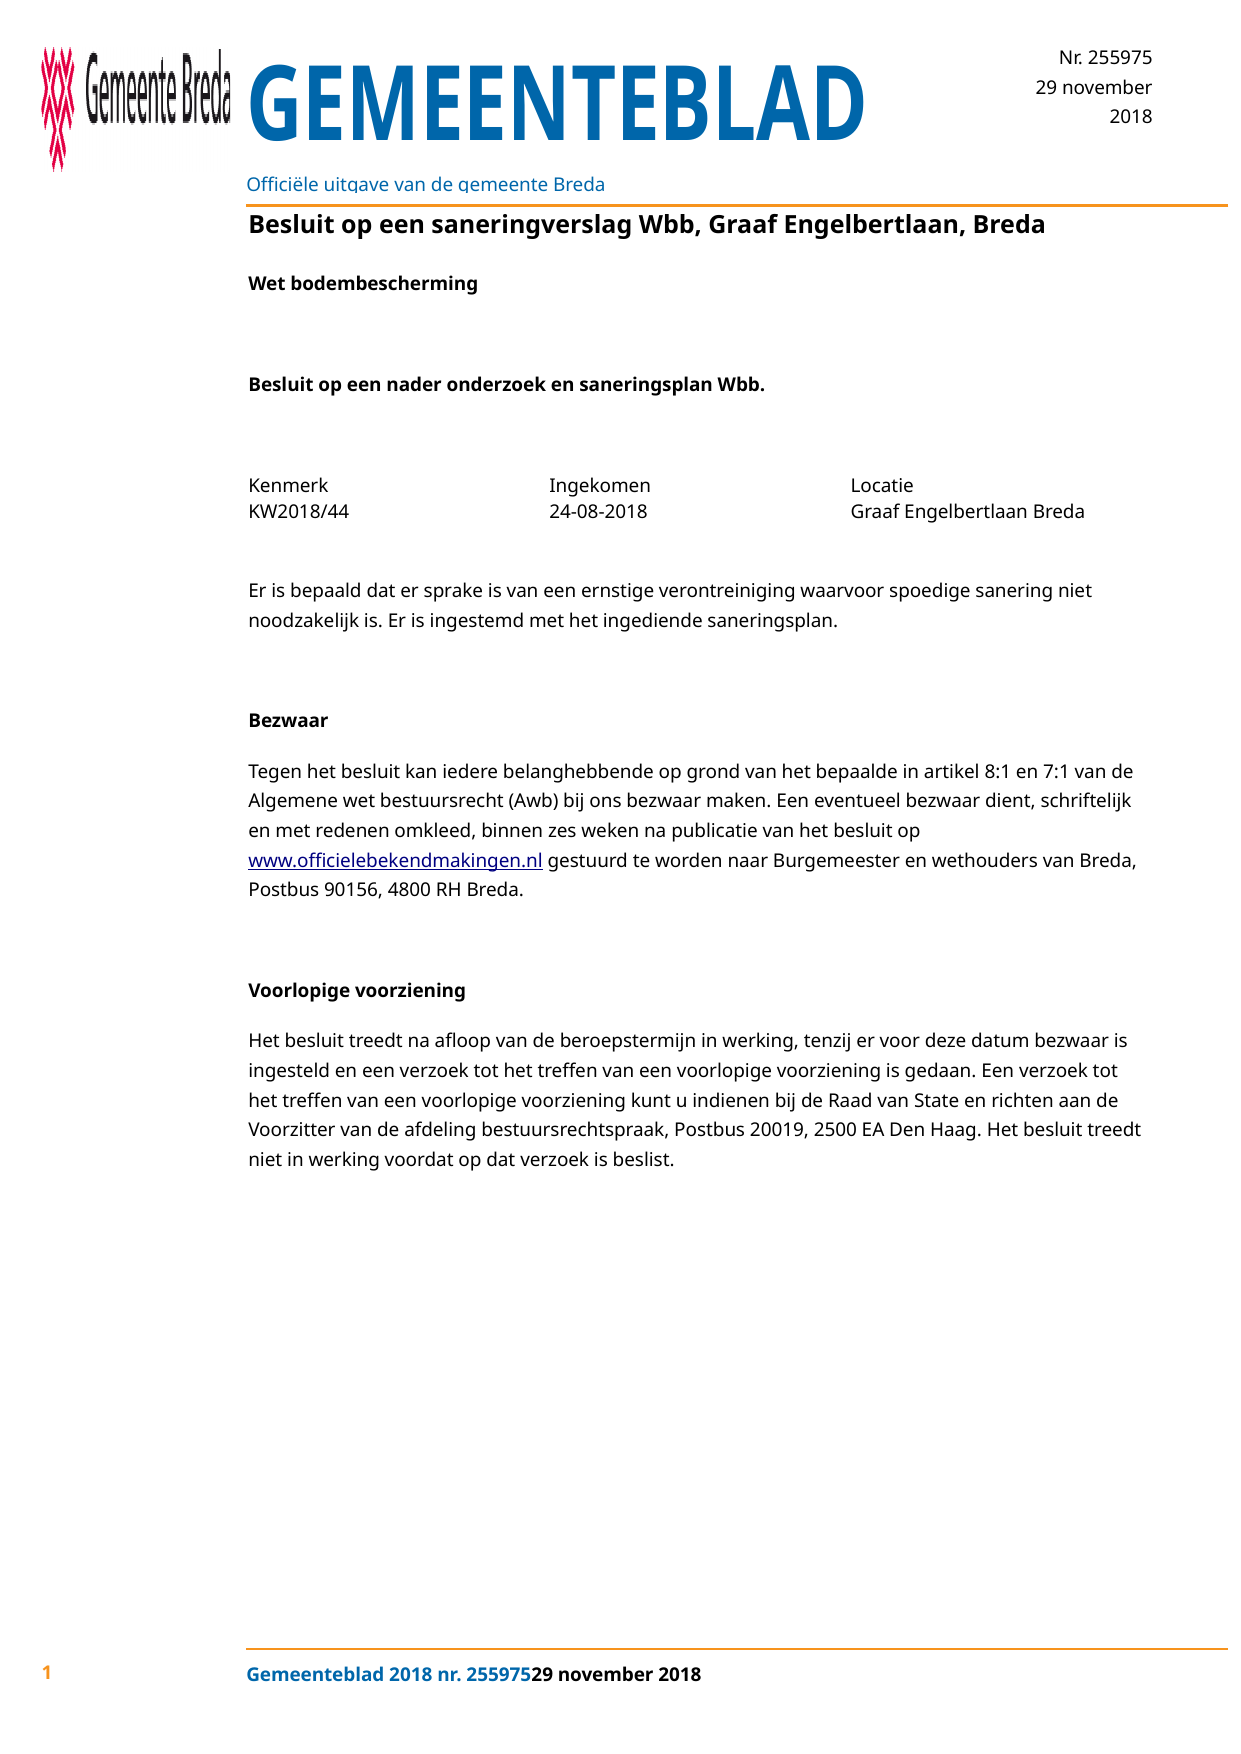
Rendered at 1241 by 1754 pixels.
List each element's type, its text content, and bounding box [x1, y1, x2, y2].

table_header Ingekomen [549, 472, 850, 498]
table_cell KW2018/44 [248, 498, 549, 523]
table_header Locatie [850, 472, 1152, 498]
text Het besluit treedt na afloop van de beroepstermijn in werking, tenzij er voor deze datum bezwaar is ingesteld en een verzoek tot het treffen van een voorlopige voorziening is gedaan. Een verzoek tot het treffen van een voorlopige voorziening kunt u indienen bij de Raad van State en richten aan de Voorzitter van de afdeling bestuursrechtspraak, Postbus 20019, 2500 EA Den Haag. Het besluit treedt niet in werking voordat op dat verzoek is beslist. [248, 1028, 1152, 1172]
picture [41, 47, 231, 172]
table_header Kenmerk [248, 472, 549, 498]
text Wet bodembescherming [248, 270, 1152, 296]
text Besluit op een nader onderzoek en saneringsplan Wbb. [248, 371, 1152, 397]
table_cell 24-08-2018 [549, 498, 850, 523]
text Besluit op een saneringverslag Wbb, Graaf Engelbertlaan, Breda [248, 207, 1152, 241]
text Tegen het besluit kan iedere belanghebbende op grond van het bepaalde in artikel 8:1 en 7:1 van de Algemene wet bestuursrecht (Awb) bij ons bezwaar maken. Een eventueel bezwaar dient, schriftelijk en met redenen omkleed, binnen zes weken na publicatie van het besluit op www.officielebekendmakingen.nl gestuurd te worden naar Burgemeester en wethouders van Breda, Postbus 90156, 4800 RH Breda. [248, 758, 1152, 902]
text Bezwaar [248, 708, 1152, 733]
text Voorlopige voorziening [248, 977, 1152, 1003]
text Er is bepaald dat er sprake is van een ernstige verontreiniging waarvoor spoedige sanering niet noodzakelijk is. Er is ingestemd met het ingediende saneringsplan. [248, 577, 1152, 632]
table_cell Graaf Engelbertlaan Breda [850, 498, 1152, 523]
